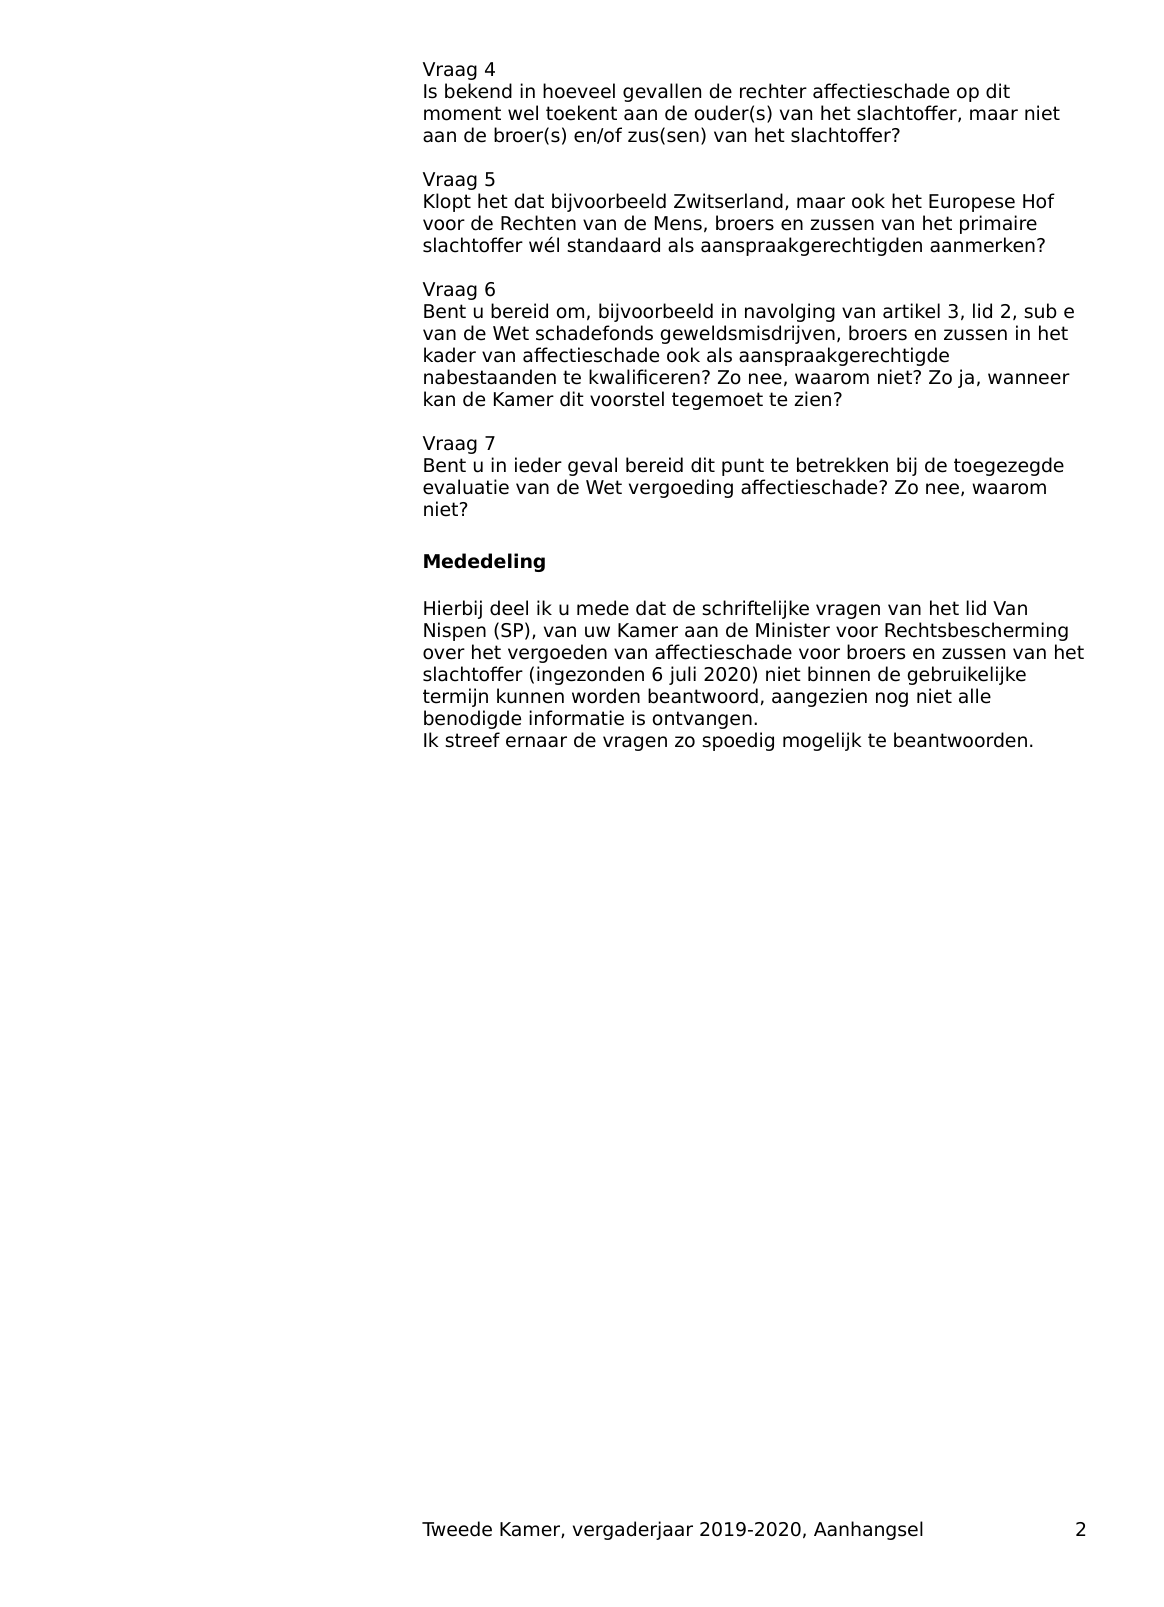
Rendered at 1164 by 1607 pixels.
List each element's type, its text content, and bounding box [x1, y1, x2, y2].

text Vraag 7 [422, 433, 1087, 455]
text Hierbij deel ik u mede dat de schriftelijke vragen van het lid Van Nispen (SP), van uw Kamer aan de Minister voor Rechtsbescherming over het vergoeden van affectieschade voor broers en zussen van het slachtoffer (ingezonden 6 juli 2020) niet binnen de gebruikelijke termijn kunnen worden beantwoord, aangezien nog niet alle benodigde informatie is ontvangen. [422, 598, 1087, 730]
text Bent u bereid om, bijvoorbeeld in navolging van artikel 3, lid 2, sub e van de Wet schadefonds geweldsmisdrijven, broers en zussen in het kader van affectieschade ook als aanspraakgerechtigde nabestaanden te kwalificeren? Zo nee, waarom niet? Zo ja, wanneer kan de Kamer dit voorstel tegemoet te zien? [422, 301, 1087, 411]
text Vraag 6 [422, 279, 1087, 301]
text Vraag 4 [422, 59, 1087, 81]
text Is bekend in hoeveel gevallen de rechter affectieschade op dit moment wel toekent aan de ouder(s) van het slachtoffer, maar niet aan de broer(s) en/of zus(sen) van het slachtoffer? [422, 81, 1087, 147]
text Bent u in ieder geval bereid dit punt te betrekken bij de toegezegde evaluatie van de Wet vergoeding affectieschade? Zo nee, waarom niet? [422, 455, 1087, 521]
subtitle Mededeling [422, 551, 1087, 573]
text Vraag 5 [422, 169, 1087, 191]
text Ik streef ernaar de vragen zo spoedig mogelijk te beantwoorden. [422, 730, 1087, 752]
text Klopt het dat bijvoorbeeld Zwitserland, maar ook het Europese Hof voor de Rechten van de Mens, broers en zussen van het primaire slachtoffer wél standaard als aanspraakgerechtigden aanmerken? [422, 191, 1087, 257]
